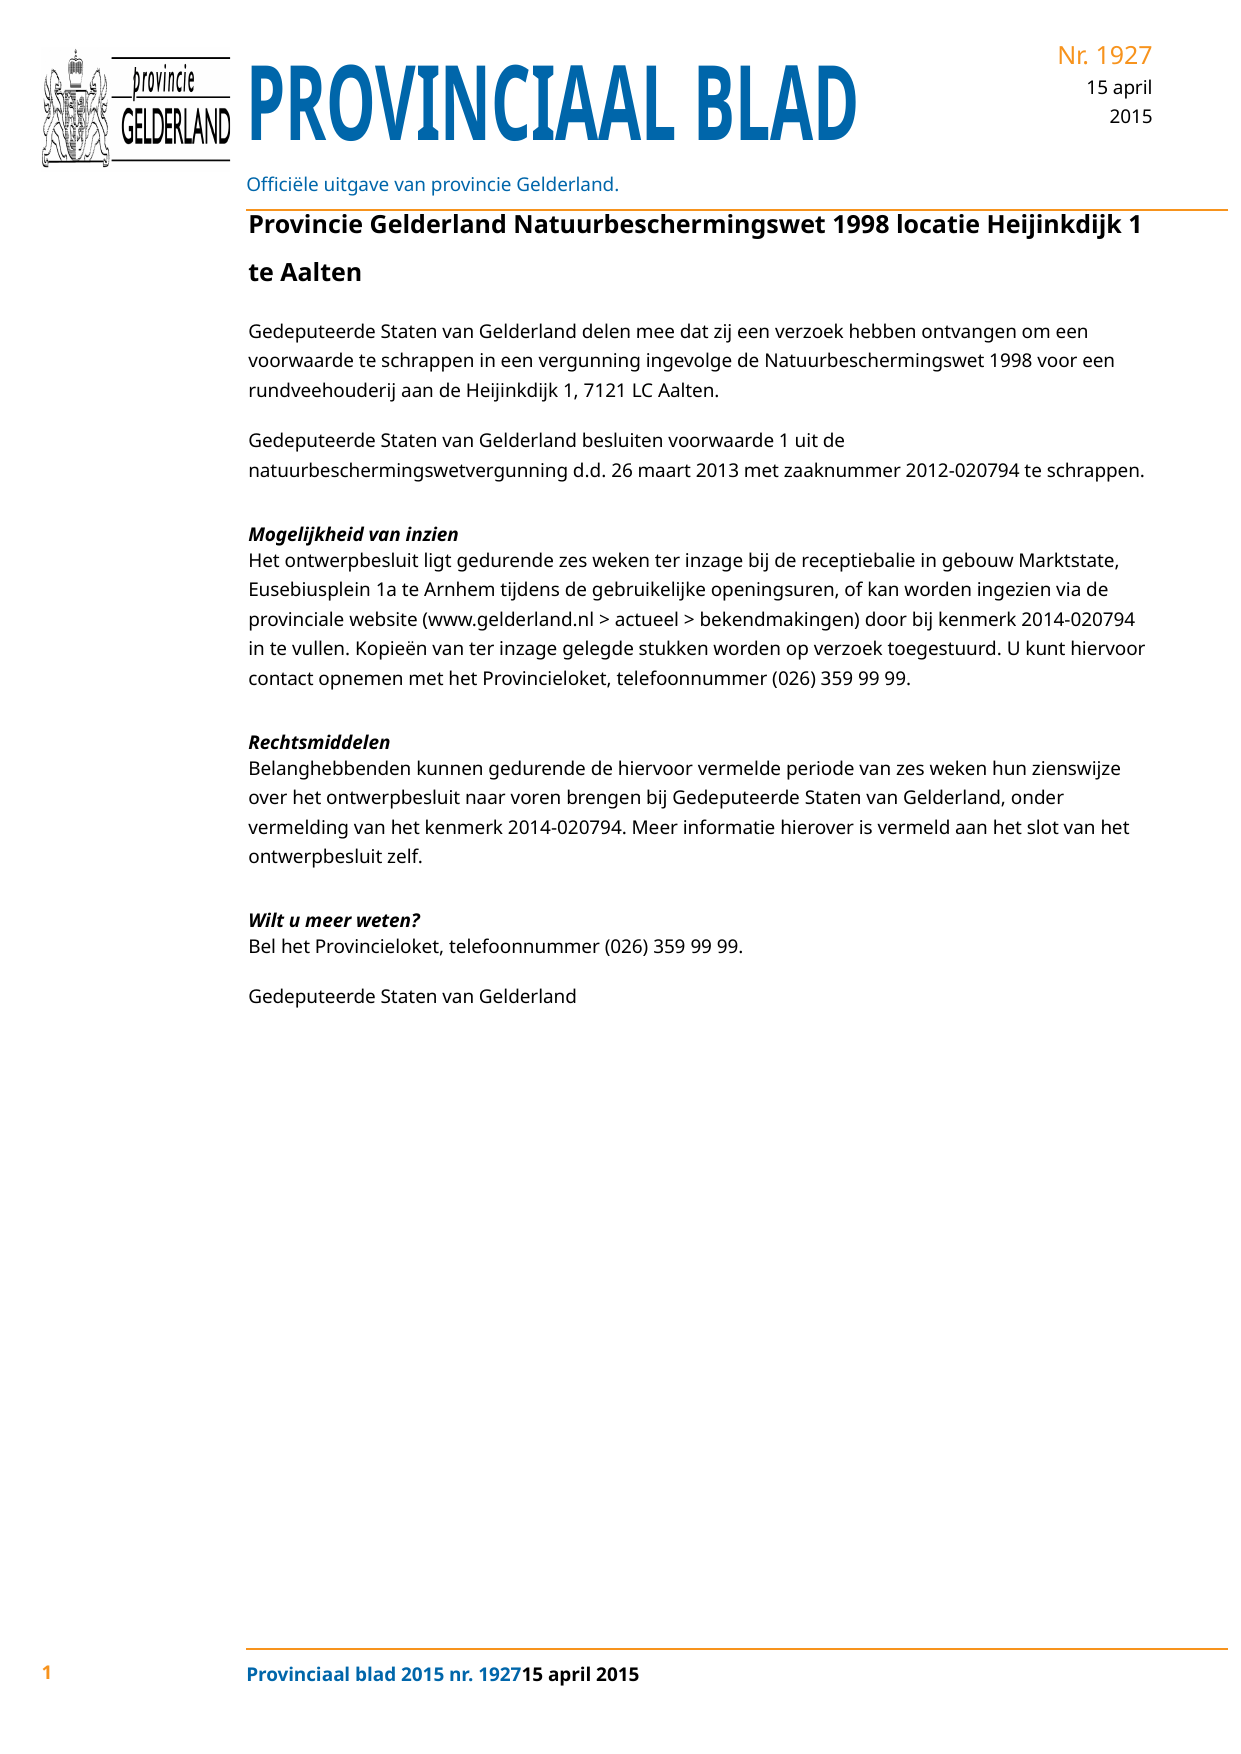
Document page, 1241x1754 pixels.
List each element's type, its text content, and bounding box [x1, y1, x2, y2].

text Het ontwerpbesluit ligt gedurende zes weken ter inzage bij de receptiebalie in gebouw Marktstate, Eusebiusplein 1a te Arnhem tijdens de gebruikelijke openingsuren, of kan worden ingezien via de provinciale website (www.gelderland.nl > actueel > bekendmakingen) door bij kenmerk 2014-020794 in te vullen. Kopieën van ter inzage gelegde stukken worden op verzoek toegestuurd. U kunt hiervoor contact opnemen met het Provincieloket, telefoonnummer (026) 359 99 99. [248, 547, 1152, 691]
text Provincie Gelderland Natuurbeschermingswet 1998 locatie Heijinkdijk 1 te Aalten [248, 211, 1152, 288]
text Mogelijkheid van inzien [248, 521, 1152, 547]
text Rechtsmiddelen [248, 729, 1152, 755]
text Belanghebbenden kunnen gedurende de hiervoor vermelde periode van zes weken hun zienswijze over het ontwerpbesluit naar voren brengen bij Gedeputeerde Staten van Gelderland, onder vermelding van het kenmerk 2014-020794. Meer informatie hierover is vermeld aan het slot van het ontwerpbesluit zelf. [248, 755, 1152, 869]
picture [41, 47, 231, 172]
text Gedeputeerde Staten van Gelderland [248, 984, 1152, 1009]
text Gedeputeerde Staten van Gelderland besluiten voorwaarde 1 uit de natuurbeschermingswetvergunning d.d. 26 maart 2013 met zaaknummer 2012-020794 te schrappen. [248, 427, 1152, 483]
text Wilt u meer weten? [248, 907, 1152, 933]
text Bel het Provincieloket, telefoonnummer (026) 359 99 99. [248, 933, 1152, 959]
text Gedeputeerde Staten van Gelderland delen mee dat zij een verzoek hebben ontvangen om een voorwaarde te schrappen in een vergunning ingevolge de Natuurbeschermingswet 1998 voor een rundveehouderij aan de Heijinkdijk 1, 7121 LC Aalten. [248, 318, 1152, 403]
